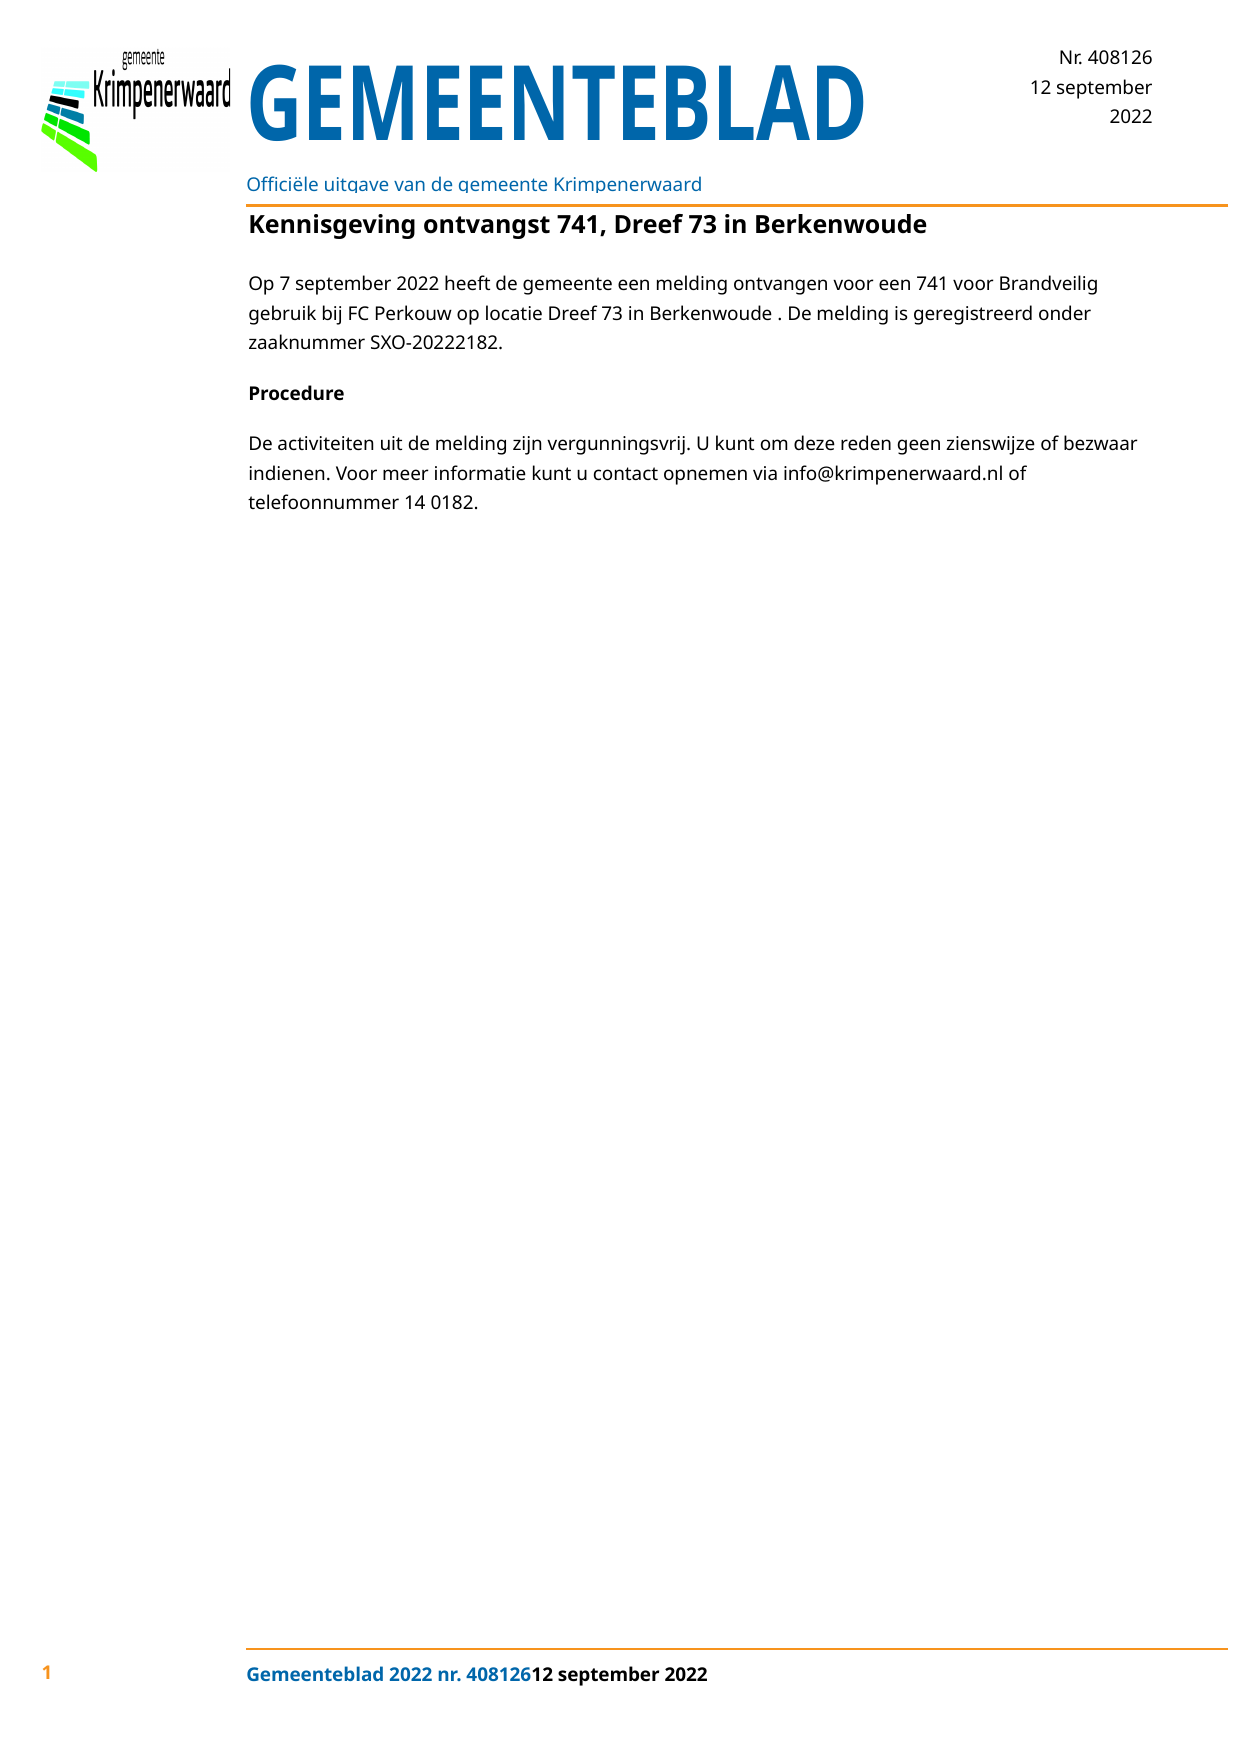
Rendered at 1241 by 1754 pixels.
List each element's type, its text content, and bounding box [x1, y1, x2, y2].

text Op 7 september 2022 heeft de gemeente een melding ontvangen voor een 741 voor Brandveilig gebruik bij FC Perkouw op locatie Dreef 73 in Berkenwoude . De melding is geregistreerd onder zaaknummer SXO-20222182. [248, 270, 1152, 355]
text Procedure [248, 380, 1152, 406]
text Kennisgeving ontvangst 741, Dreef 73 in Berkenwoude [248, 207, 1152, 241]
text De activiteiten uit de melding zijn vergunningsvrij. U kunt om deze reden geen zienswijze of bezwaar indienen. Voor meer informatie kunt u contact opnemen via info@krimpenerwaard.nl of telefoonnummer 14 0182. [248, 430, 1152, 515]
picture [41, 47, 231, 172]
